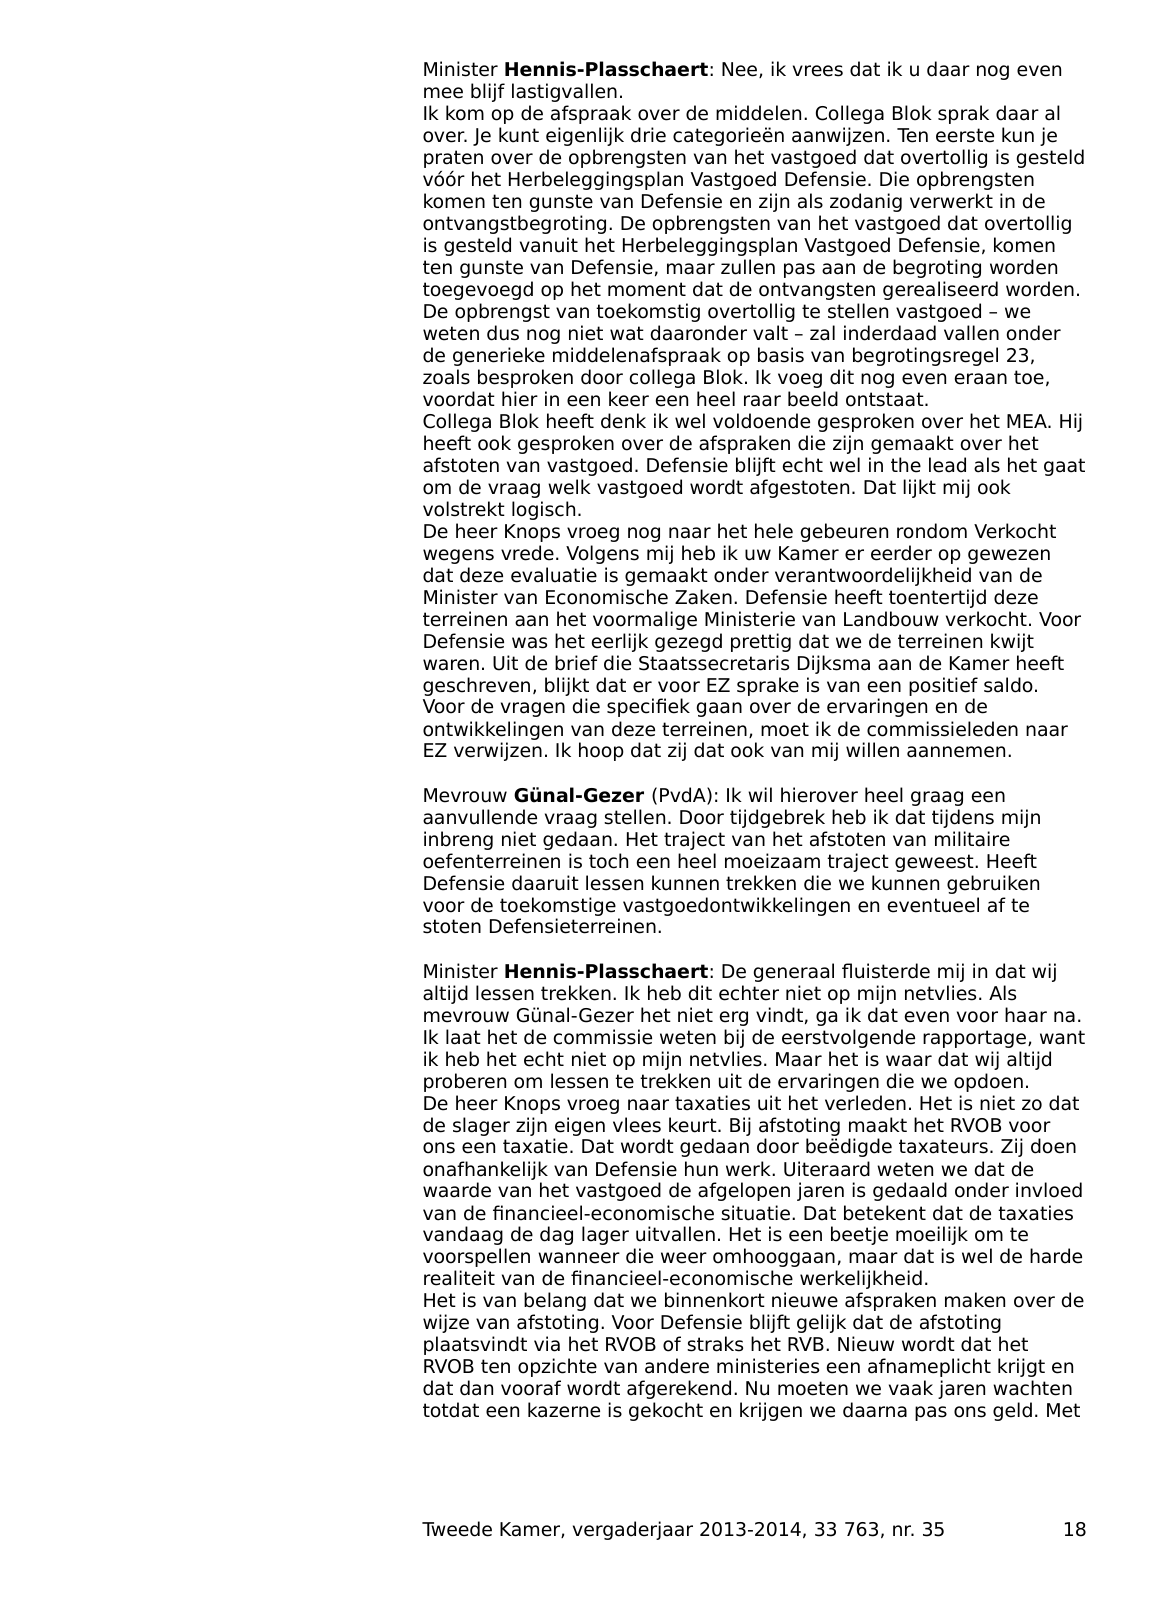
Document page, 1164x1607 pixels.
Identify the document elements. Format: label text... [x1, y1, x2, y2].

text Het is van belang dat we binnenkort nieuwe afspraken maken over de wijze van afstoting. Voor Defensie blijft gelijk dat de afstoting plaatsvindt via het RVOB of straks het RVB. Nieuw wordt dat het RVOB ten opzichte van andere ministeries een afnameplicht krijgt en dat dan vooraf wordt afgerekend. Nu moeten we vaak jaren wachten totdat een kazerne is gekocht en krijgen we daarna pas ons geld. Met [422, 1290, 1087, 1422]
text Collega Blok heeft denk ik wel voldoende gesproken over het MEA. Hij heeft ook gesproken over de afspraken die zijn gemaakt over het afstoten van vastgoed. Defensie blijft echt wel in the lead als het gaat om de vraag welk vastgoed wordt afgestoten. Dat lijkt mij ook volstrekt logisch. [422, 411, 1087, 521]
text De heer Knops vroeg nog naar het hele gebeuren rondom Verkocht wegens vrede. Volgens mij heb ik uw Kamer er eerder op gewezen dat deze evaluatie is gemaakt onder verantwoordelijkheid van de Minister van Economische Zaken. Defensie heeft toentertijd deze terreinen aan het voormalige Ministerie van Landbouw verkocht. Voor Defensie was het eerlijk gezegd prettig dat we de terreinen kwijt waren. Uit de brief die Staatssecretaris Dijksma aan de Kamer heeft geschreven, blijkt dat er voor EZ sprake is van een positief saldo. Voor de vragen die specifiek gaan over de ervaringen en de ontwikkelingen van deze terreinen, moet ik de commissieleden naar EZ verwijzen. Ik hoop dat zij dat ook van mij willen aannemen. [422, 521, 1087, 762]
text De heer Knops vroeg naar taxaties uit het verleden. Het is niet zo dat de slager zijn eigen vlees keurt. Bij afstoting maakt het RVOB voor ons een taxatie. Dat wordt gedaan door beëdigde taxateurs. Zij doen onafhankelijk van Defensie hun werk. Uiteraard weten we dat de waarde van het vastgoed de afgelopen jaren is gedaald onder invloed van de financieel-economische situatie. Dat betekent dat de taxaties vandaag de dag lager uitvallen. Het is een beetje moeilijk om te voorspellen wanneer die weer omhooggaan, maar dat is wel de harde realiteit van de financieel-economische werkelijkheid. [422, 1092, 1087, 1290]
text Minister Hennis-Plasschaert: De generaal fluisterde mij in dat wij altijd lessen trekken. Ik heb dit echter niet op mijn netvlies. Als mevrouw Günal-Gezer het niet erg vindt, ga ik dat even voor haar na. Ik laat het de commissie weten bij de eerstvolgende rapportage, want ik heb het echt niet op mijn netvlies. Maar het is waar dat wij altijd proberen om lessen te trekken uit de ervaringen die we opdoen. [422, 961, 1087, 1092]
text Mevrouw Günal-Gezer (PvdA): Ik wil hierover heel graag een aanvullende vraag stellen. Door tijdgebrek heb ik dat tijdens mijn inbreng niet gedaan. Het traject van het afstoten van militaire oefenterreinen is toch een heel moeizaam traject geweest. Heeft Defensie daaruit lessen kunnen trekken die we kunnen gebruiken voor de toekomstige vastgoedontwikkelingen en eventueel af te stoten Defensieterreinen. [422, 784, 1087, 938]
text Ik kom op de afspraak over de middelen. Collega Blok sprak daar al over. Je kunt eigenlijk drie categorieën aanwijzen. Ten eerste kun je praten over de opbrengsten van het vastgoed dat overtollig is gesteld vóór het Herbeleggingsplan Vastgoed Defensie. Die opbrengsten komen ten gunste van Defensie en zijn als zodanig verwerkt in de ontvangstbegroting. De opbrengsten van het vastgoed dat overtollig is gesteld vanuit het Herbeleggingsplan Vastgoed Defensie, komen ten gunste van Defensie, maar zullen pas aan de begroting worden toegevoegd op het moment dat de ontvangsten gerealiseerd worden. De opbrengst van toekomstig overtollig te stellen vastgoed – we weten dus nog niet wat daaronder valt – zal inderdaad vallen onder de generieke middelenafspraak op basis van begrotingsregel 23, zoals besproken door collega Blok. Ik voeg dit nog even eraan toe, voordat hier in een keer een heel raar beeld ontstaat. [422, 103, 1087, 411]
text Minister Hennis-Plasschaert: Nee, ik vrees dat ik u daar nog even mee blijf lastigvallen. [422, 59, 1087, 103]
